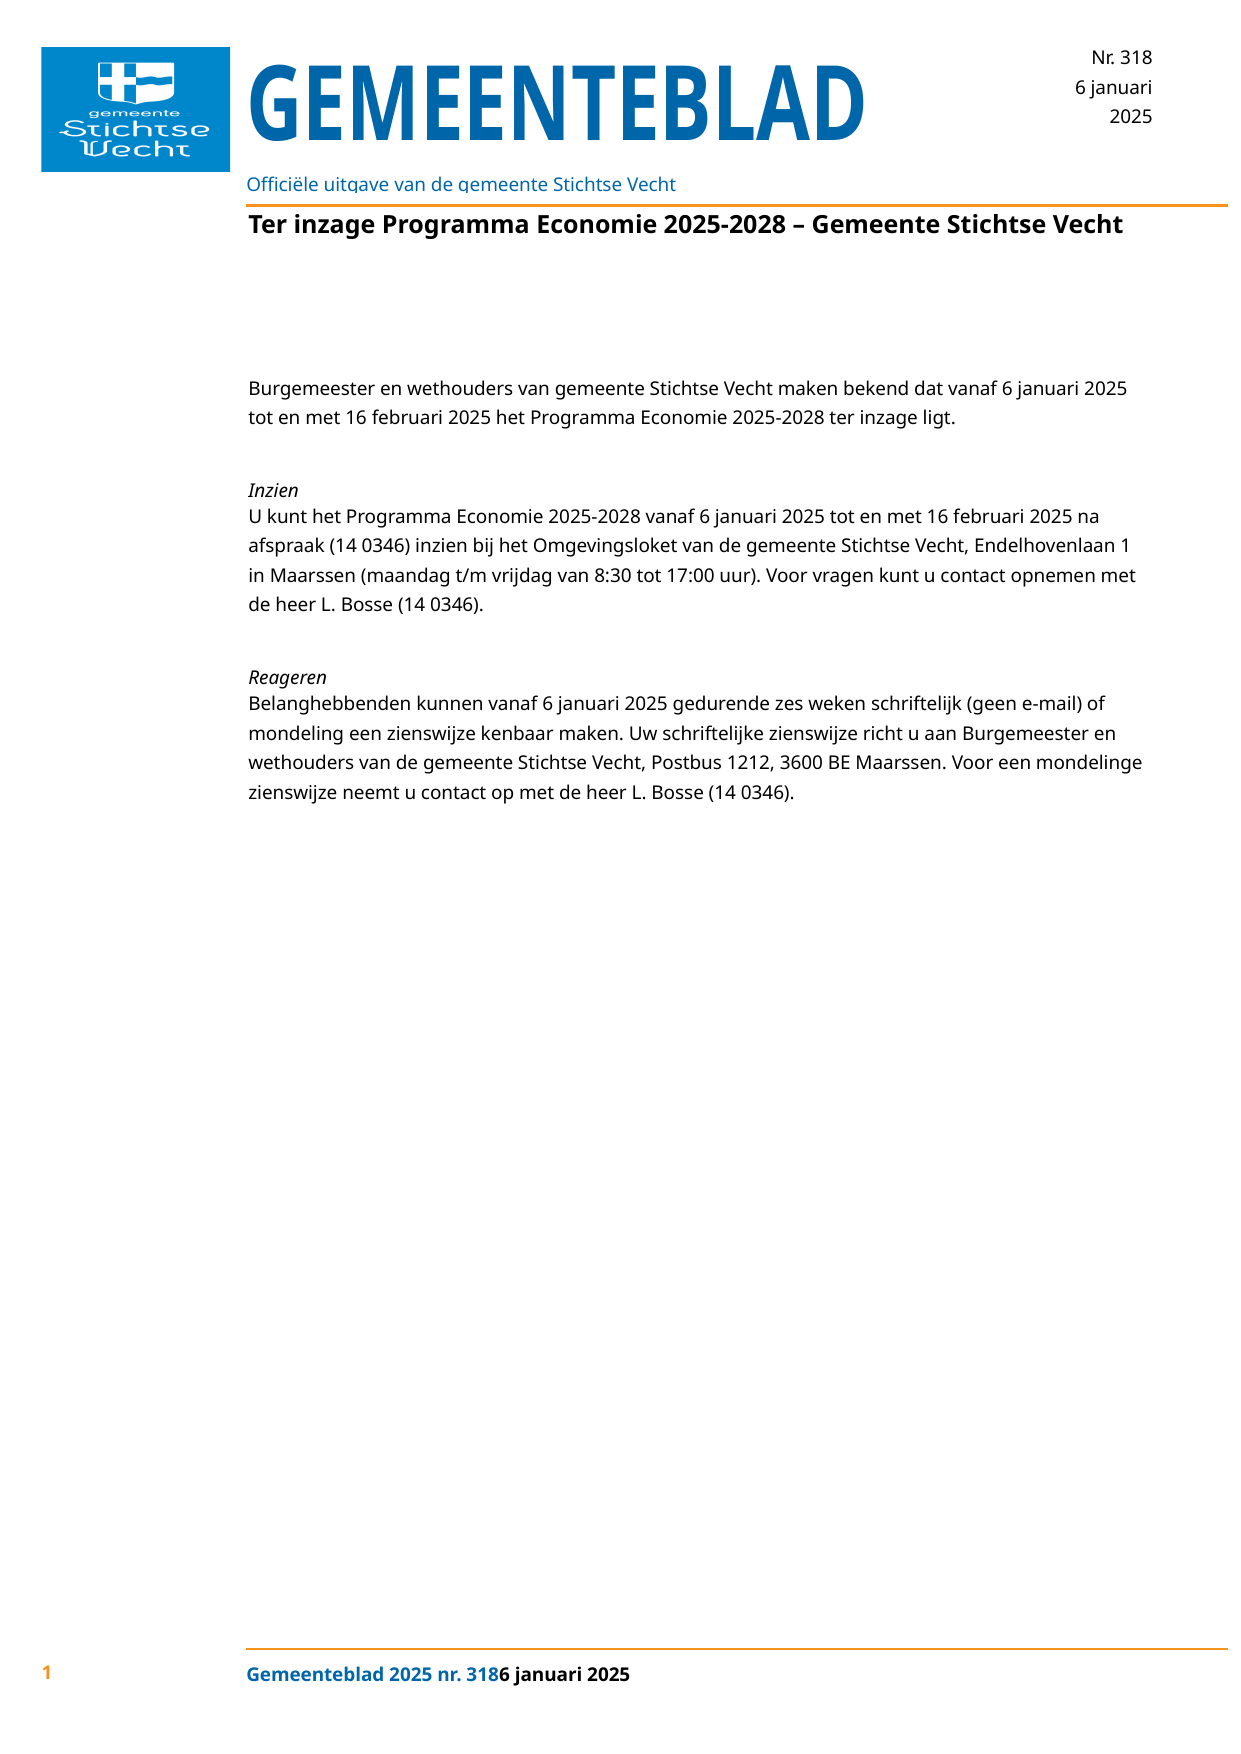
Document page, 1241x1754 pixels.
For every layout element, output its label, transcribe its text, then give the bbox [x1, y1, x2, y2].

text Burgemeester en wethouders van gemeente Stichtse Vecht maken bekend dat vanaf 6 januari 2025 tot en met 16 februari 2025 het Programma Economie 2025-2028 ter inzage ligt. [248, 375, 1152, 430]
text U kunt het Programma Economie 2025-2028 vanaf 6 januari 2025 tot en met 16 februari 2025 na afspraak (14 0346) inzien bij het Omgevingsloket van de gemeente Stichtse Vecht, Endelhovenlaan 1 in Maarssen (maandag t/m vrijdag van 8:30 tot 17:00 uur). Voor vragen kunt u contact opnemen met de heer L. Bosse (14 0346). [248, 503, 1152, 617]
picture [137, 63, 174, 103]
text Ter inzage Programma Economie 2025-2028 – Gemeente Stichtse Vecht [248, 207, 1152, 241]
text Reageren [248, 664, 1152, 690]
text Belanghebbenden kunnen vanaf 6 januari 2025 gedurende zes weken schriftelijk (geen e-mail) of mondeling een zienswijze kenbaar maken. Uw schriftelijke zienswijze richt u aan Burgemeester en wethouders van de gemeente Stichtse Vecht, Postbus 1212, 3600 BE Maarssen. Voor een mondelinge zienswijze neemt u contact op met de heer L. Bosse (14 0346). [248, 690, 1152, 804]
picture [99, 63, 135, 101]
text Inzien [248, 477, 1152, 503]
